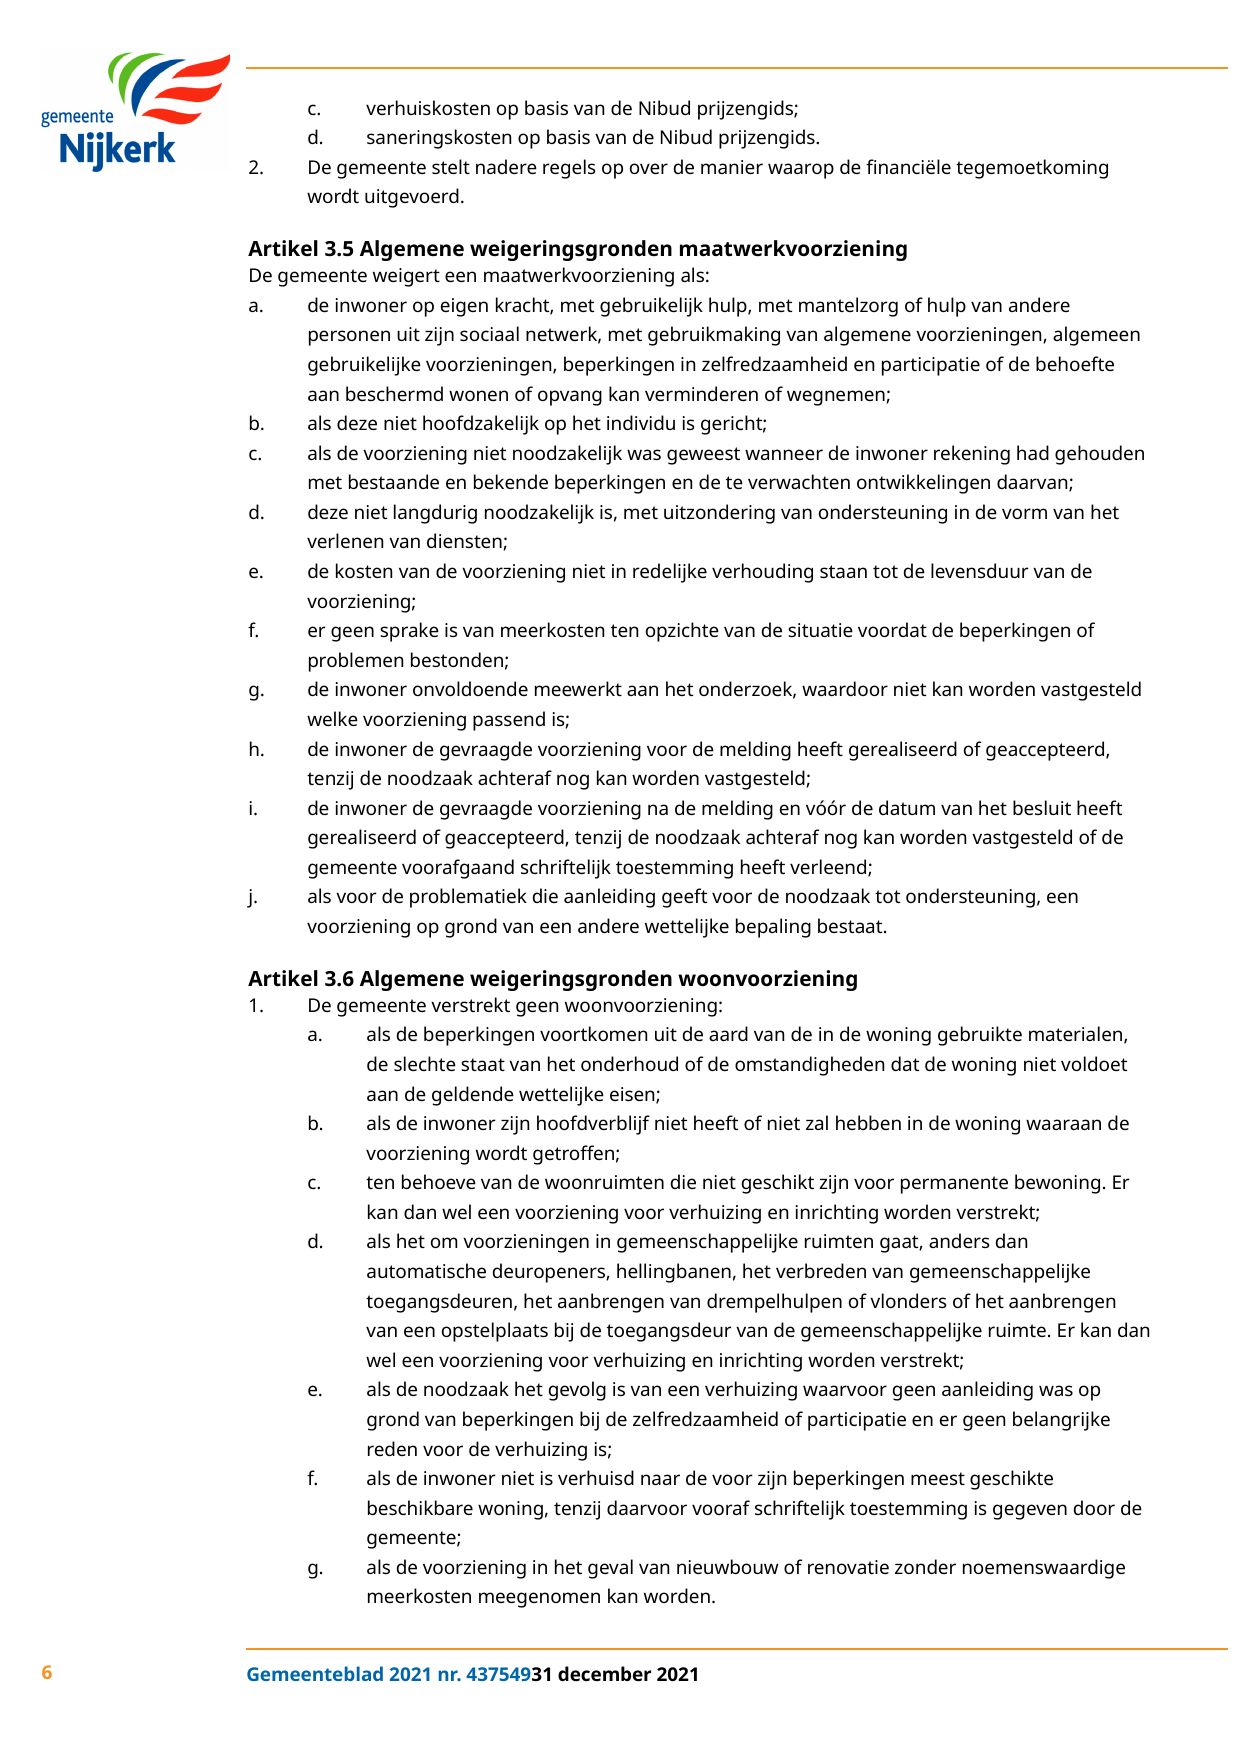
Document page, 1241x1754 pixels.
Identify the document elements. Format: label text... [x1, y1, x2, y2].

list De gemeente verstrekt geen woonvoorziening: [248, 992, 1152, 1018]
picture [41, 47, 231, 172]
list de inwoner onvoldoende meewerkt aan het onderzoek, waardoor niet kan worden vastgesteld welke voorziening passend is; [248, 677, 1152, 732]
list deze niet langdurig noodzakelijk is, met uitzondering van ondersteuning in de vorm van het verlenen van diensten; [248, 499, 1152, 554]
list als het om voorzieningen in gemeenschappelijke ruimten gaat, anders dan automatische deuropeners, hellingbanen, het verbreden van gemeenschappelijke toegangsdeuren, het aanbrengen van drempelhulpen of vlonders of het aanbrengen van een opstelplaats bij de toegangsdeur van de gemeenschappelijke ruimte. Er kan dan wel een voorziening voor verhuizing en inrichting worden verstrekt; [307, 1229, 1152, 1373]
list de inwoner de gevraagde voorziening na de melding en vóór de datum van het besluit heeft gerealiseerd of geaccepteerd, tenzij de noodzaak achteraf nog kan worden vastgesteld of de gemeente voorafgaand schriftelijk toestemming heeft verleend; [248, 795, 1152, 880]
text De gemeente weigert een maatwerkvoorziening als: [248, 262, 1152, 288]
list als de voorziening in het geval van nieuwbouw of renovatie zonder noemenswaardige meerkosten meegenomen kan worden. [307, 1554, 1152, 1609]
list De gemeente stelt nadere regels op over de manier waarop de financiële tegemoetkoming wordt uitgevoerd. [248, 154, 1152, 209]
list verhuiskosten op basis van de Nibud prijzengids; [307, 95, 1152, 121]
list de inwoner op eigen kracht, met gebruikelijk hulp, met mantelzorg of hulp van andere personen uit zijn sociaal netwerk, met gebruikmaking van algemene voorzieningen, algemeen gebruikelijke voorzieningen, beperkingen in zelfredzaamheid en participatie of de behoefte aan beschermd wonen of opvang kan verminderen of wegnemen; [248, 292, 1152, 406]
list als de inwoner niet is verhuisd naar de voor zijn beperkingen meest geschikte beschikbare woning, tenzij daarvoor vooraf schriftelijk toestemming is gegeven door de gemeente; [307, 1465, 1152, 1550]
list als de beperkingen voortkomen uit de aard van de in de woning gebruikte materialen, de slechte staat van het onderhoud of de omstandigheden dat de woning niet voldoet aan de geldende wettelijke eisen; [307, 1022, 1152, 1107]
list ten behoeve van de woonruimten die niet geschikt zijn voor permanente bewoning. Er kan dan wel een voorziening voor verhuizing en inrichting worden verstrekt; [307, 1169, 1152, 1225]
list als de inwoner zijn hoofdverblijf niet heeft of niet zal hebben in de woning waaraan de voorziening wordt getroffen; [307, 1110, 1152, 1166]
list als deze niet hoofdzakelijk op het individu is gericht; [248, 410, 1152, 436]
text Artikel 3.6 Algemene weigeringsgronden woonvoorziening [248, 964, 1152, 992]
list er geen sprake is van meerkosten ten opzichte van de situatie voordat de beperkingen of problemen bestonden; [248, 617, 1152, 673]
list als de voorziening niet noodzakelijk was geweest wanneer de inwoner rekening had gehouden met bestaande en bekende beperkingen en de te verwachten ontwikkelingen daarvan; [248, 440, 1152, 495]
list saneringskosten op basis van de Nibud prijzengids. [307, 124, 1152, 150]
list als voor de problematiek die aanleiding geeft voor de noodzaak tot ondersteuning, een voorziening op grond van een andere wettelijke bepaling bestaat. [248, 884, 1152, 939]
list als de noodzaak het gevolg is van een verhuizing waarvoor geen aanleiding was op grond van beperkingen bij de zelfredzaamheid of participatie en er geen belangrijke reden voor de verhuizing is; [307, 1377, 1152, 1462]
text Artikel 3.5 Algemene weigeringsgronden maatwerkvoorziening [248, 234, 1152, 262]
list de kosten van de voorziening niet in redelijke verhouding staan tot de levensduur van de voorziening; [248, 558, 1152, 613]
list de inwoner de gevraagde voorziening voor de melding heeft gerealiseerd of geaccepteerd, tenzij de noodzaak achteraf nog kan worden vastgesteld; [248, 736, 1152, 791]
